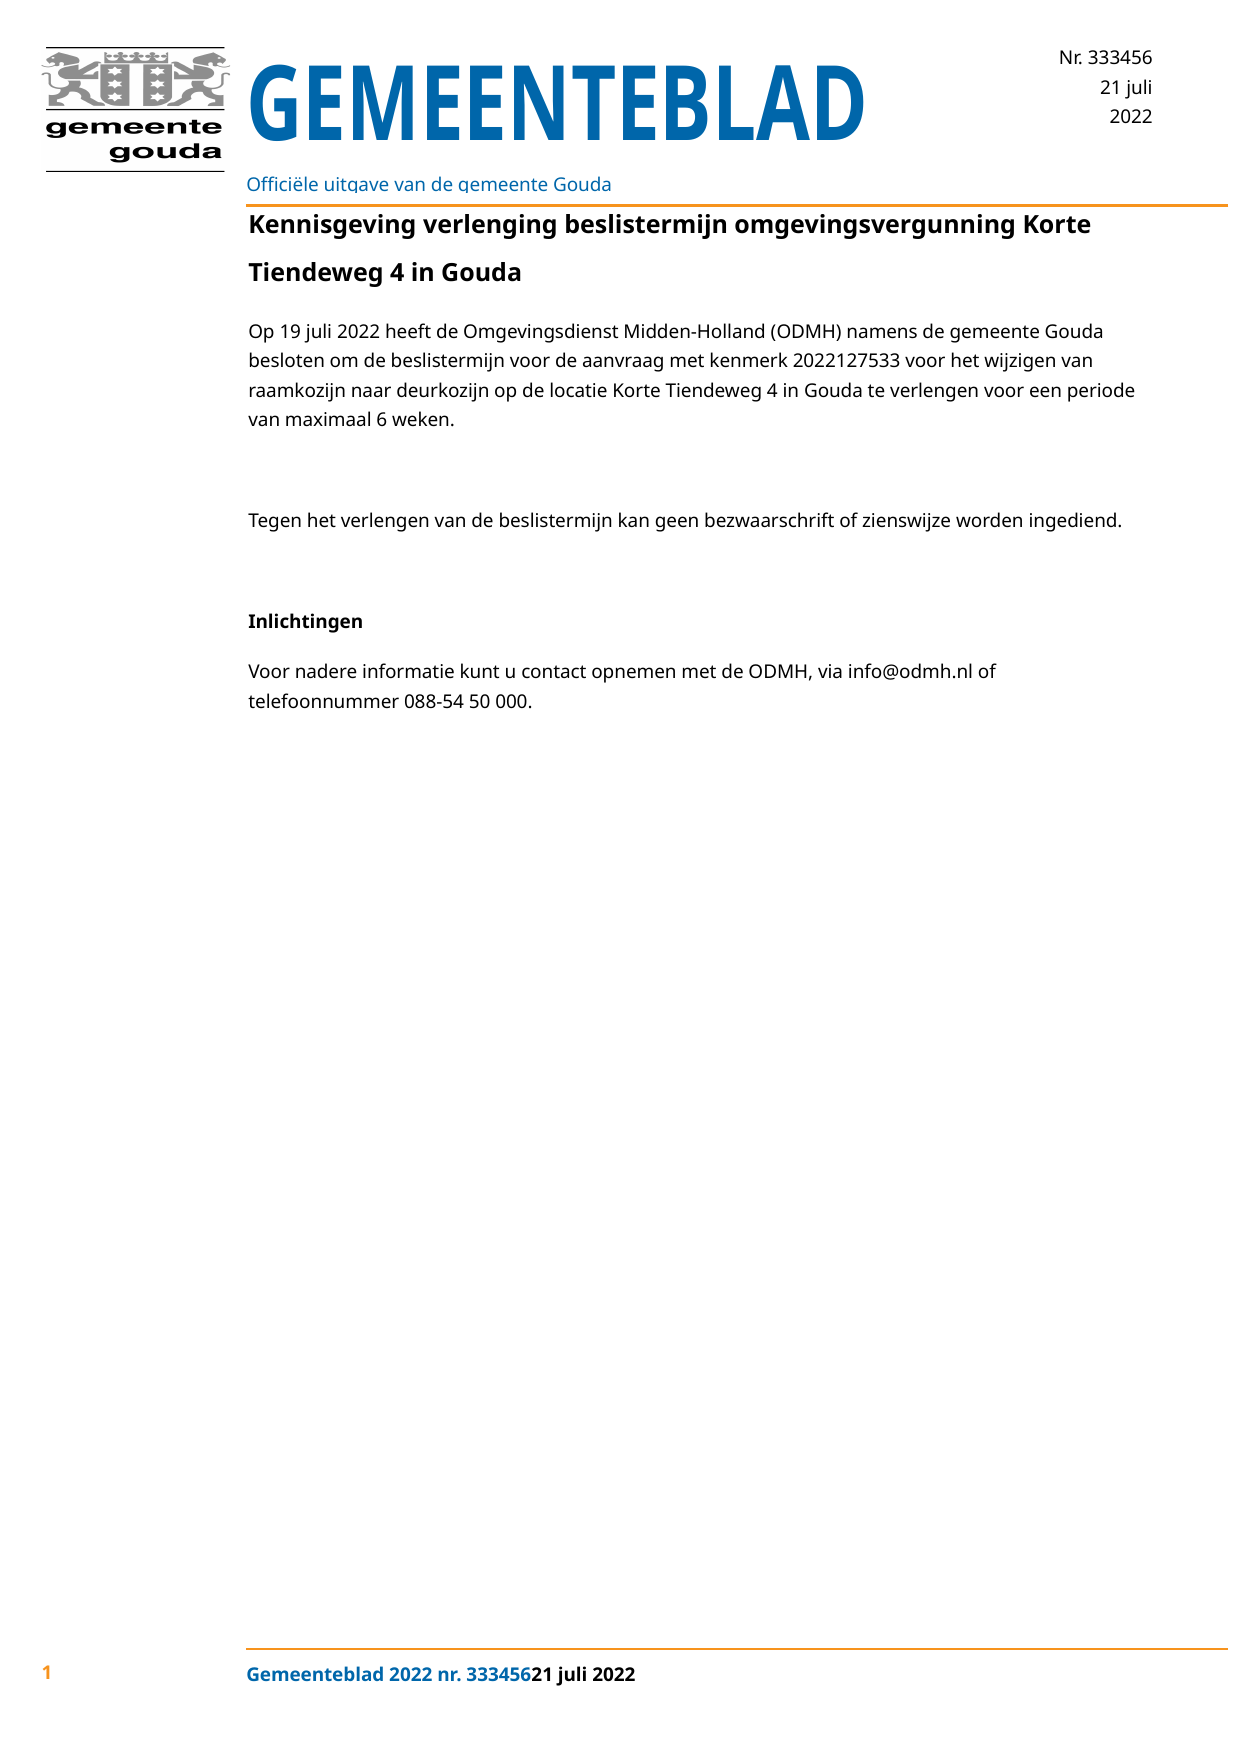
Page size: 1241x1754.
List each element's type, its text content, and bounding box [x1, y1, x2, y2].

text Inlichtingen [248, 608, 1152, 634]
text Kennisgeving verlenging beslistermijn omgevingsvergunning Korte Tiendeweg 4 in Gouda [248, 207, 1152, 288]
text Tegen het verlengen van de beslistermijn kan geen bezwaarschrift of zienswijze worden ingediend. [248, 507, 1152, 533]
picture [41, 47, 231, 172]
text Voor nadere informatie kunt u contact opnemen met de ODMH, via info@odmh.nl of telefoonnummer 088-54 50 000. [248, 659, 1152, 714]
text Op 19 juli 2022 heeft de Omgevingsdienst Midden-Holland (ODMH) namens de gemeente Gouda besloten om de beslistermijn voor de aanvraag met kenmerk 2022127533 voor het wijzigen van raamkozijn naar deurkozijn op de locatie Korte Tiendeweg 4 in Gouda te verlengen voor een periode van maximaal 6 weken. [248, 318, 1152, 432]
